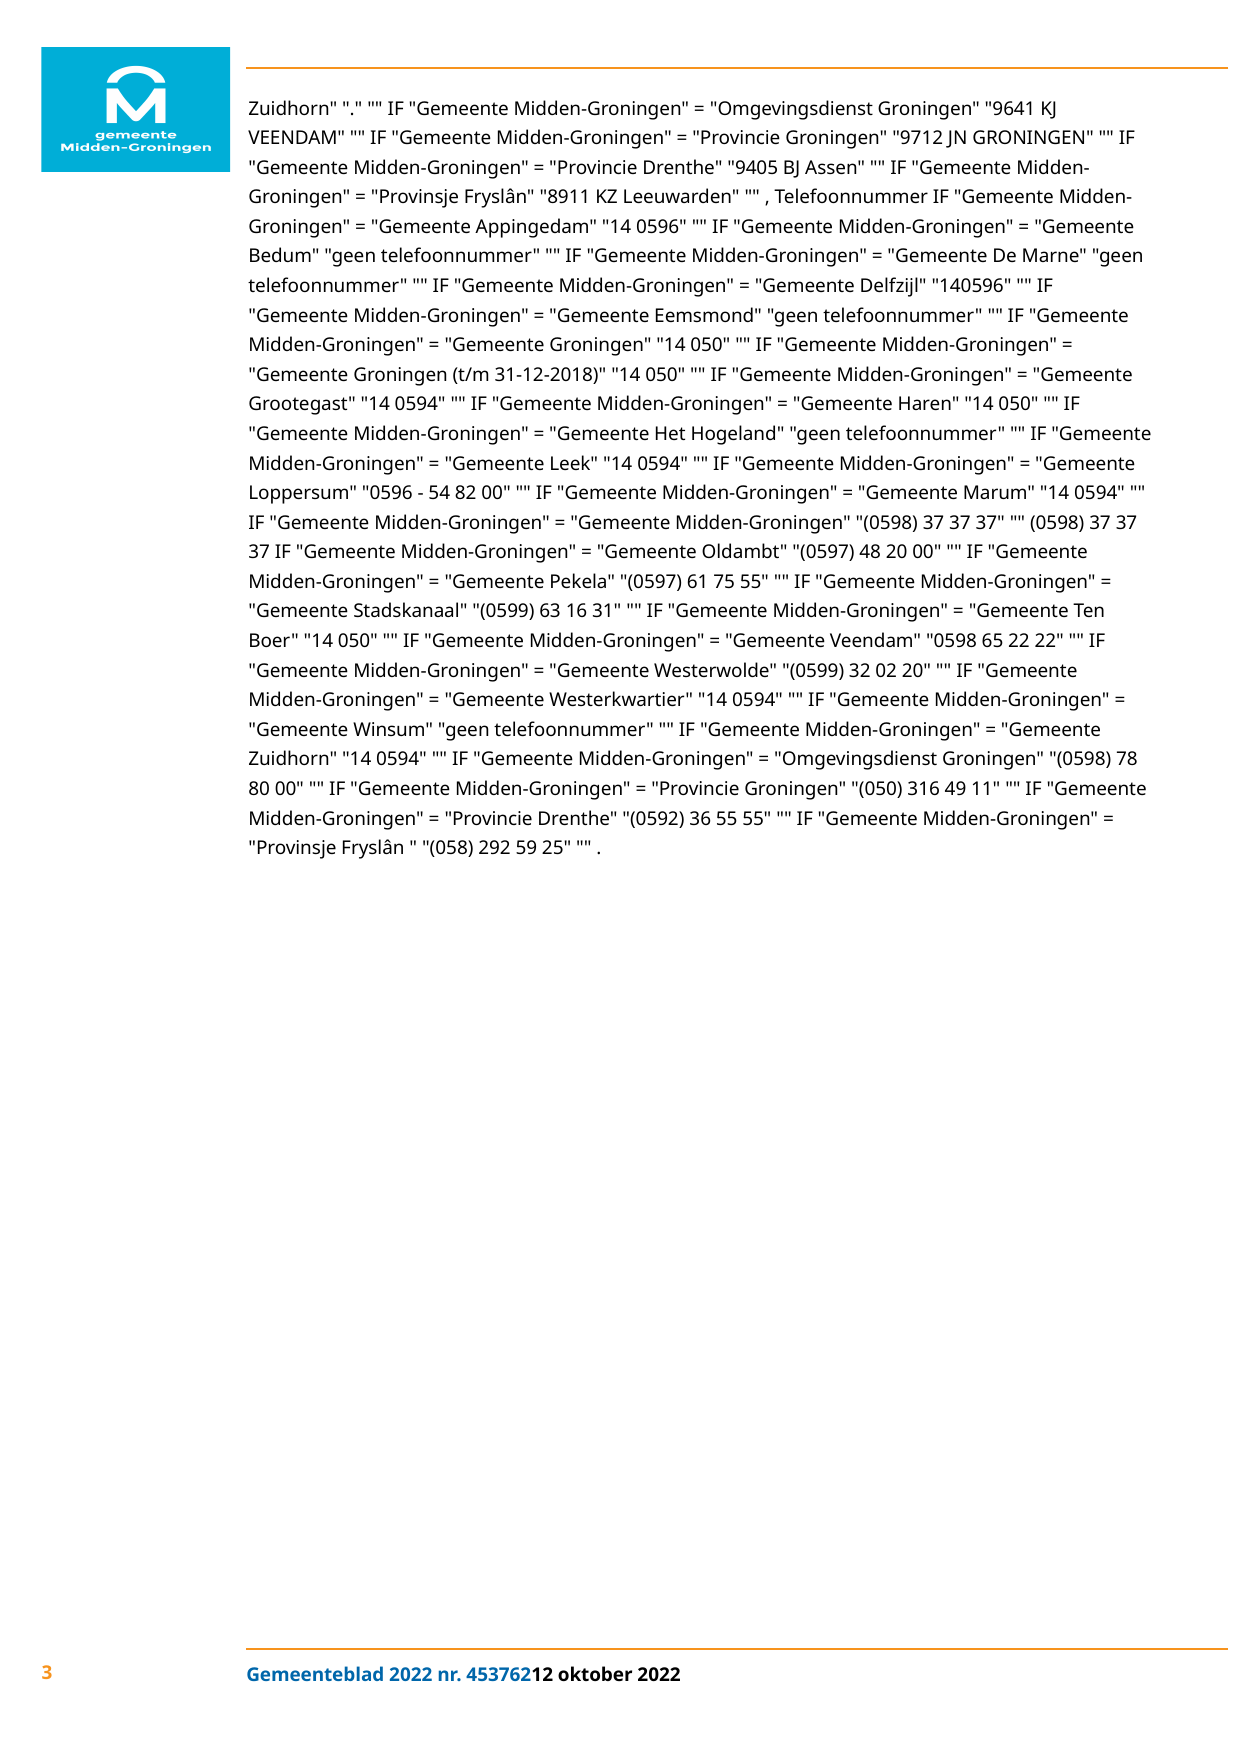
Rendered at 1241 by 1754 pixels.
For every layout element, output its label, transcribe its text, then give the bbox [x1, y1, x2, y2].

picture [107, 89, 165, 122]
picture [184, 146, 190, 153]
text Zuidhorn" "." "" IF "Gemeente Midden-Groningen" = "Omgevingsdienst Groningen" "9641 KJ VEENDAM" "" IF "Gemeente Midden-Groningen" = "Provincie Groningen" "9712 JN GRONINGEN" "" IF "Gemeente Midden-Groningen" = "Provincie Drenthe" "9405 BJ Assen" "" IF "Gemeente Midden-Groningen" = "Provinsje Fryslân" "8911 KZ Leeuwarden" "" , Telefoonnummer IF "Gemeente Midden-Groningen" = "Gemeente Appingedam" "14 0596" "" IF "Gemeente Midden-Groningen" = "Gemeente Bedum" "geen telefoonnummer" "" IF "Gemeente Midden-Groningen" = "Gemeente De Marne" "geen telefoonnummer" "" IF "Gemeente Midden-Groningen" = "Gemeente Delfzijl" "140596" "" IF "Gemeente Midden-Groningen" = "Gemeente Eemsmond" "geen telefoonnummer" "" IF "Gemeente Midden-Groningen" = "Gemeente Groningen" "14 050" "" IF "Gemeente Midden-Groningen" = "Gemeente Groningen (t/m 31-12-2018)" "14 050" "" IF "Gemeente Midden-Groningen" = "Gemeente Grootegast" "14 0594" "" IF "Gemeente Midden-Groningen" = "Gemeente Haren" "14 050" "" IF "Gemeente Midden-Groningen" = "Gemeente Het Hogeland" "geen telefoonnummer" "" IF "Gemeente Midden-Groningen" = "Gemeente Leek" "14 0594" "" IF "Gemeente Midden-Groningen" = "Gemeente Loppersum" "0596 - 54 82 00" "" IF "Gemeente Midden-Groningen" = "Gemeente Marum" "14 0594" "" IF "Gemeente Midden-Groningen" = "Gemeente Midden-Groningen" "(0598) 37 37 37" "" (0598) 37 37 37 IF "Gemeente Midden-Groningen" = "Gemeente Oldambt" "(0597) 48 20 00" "" IF "Gemeente Midden-Groningen" = "Gemeente Pekela" "(0597) 61 75 55" "" IF "Gemeente Midden-Groningen" = "Gemeente Stadskanaal" "(0599) 63 16 31" "" IF "Gemeente Midden-Groningen" = "Gemeente Ten Boer" "14 050" "" IF "Gemeente Midden-Groningen" = "Gemeente Veendam" "0598 65 22 22" "" IF "Gemeente Midden-Groningen" = "Gemeente Westerwolde" "(0599) 32 02 20" "" IF "Gemeente Midden-Groningen" = "Gemeente Westerkwartier" "14 0594" "" IF "Gemeente Midden-Groningen" = "Gemeente Winsum" "geen telefoonnummer" "" IF "Gemeente Midden-Groningen" = "Gemeente Zuidhorn" "14 0594" "" IF "Gemeente Midden-Groningen" = "Omgevingsdienst Groningen" "(0598) 78 80 00" "" IF "Gemeente Midden-Groningen" = "Provincie Groningen" "(050) 316 49 11" "" IF "Gemeente Midden-Groningen" = "Provincie Drenthe" "(0592) 36 55 55" "" IF "Gemeente Midden-Groningen" = "Provinsje Fryslân " "(058) 292 59 25" "" . [248, 95, 1152, 860]
picture [108, 66, 164, 82]
